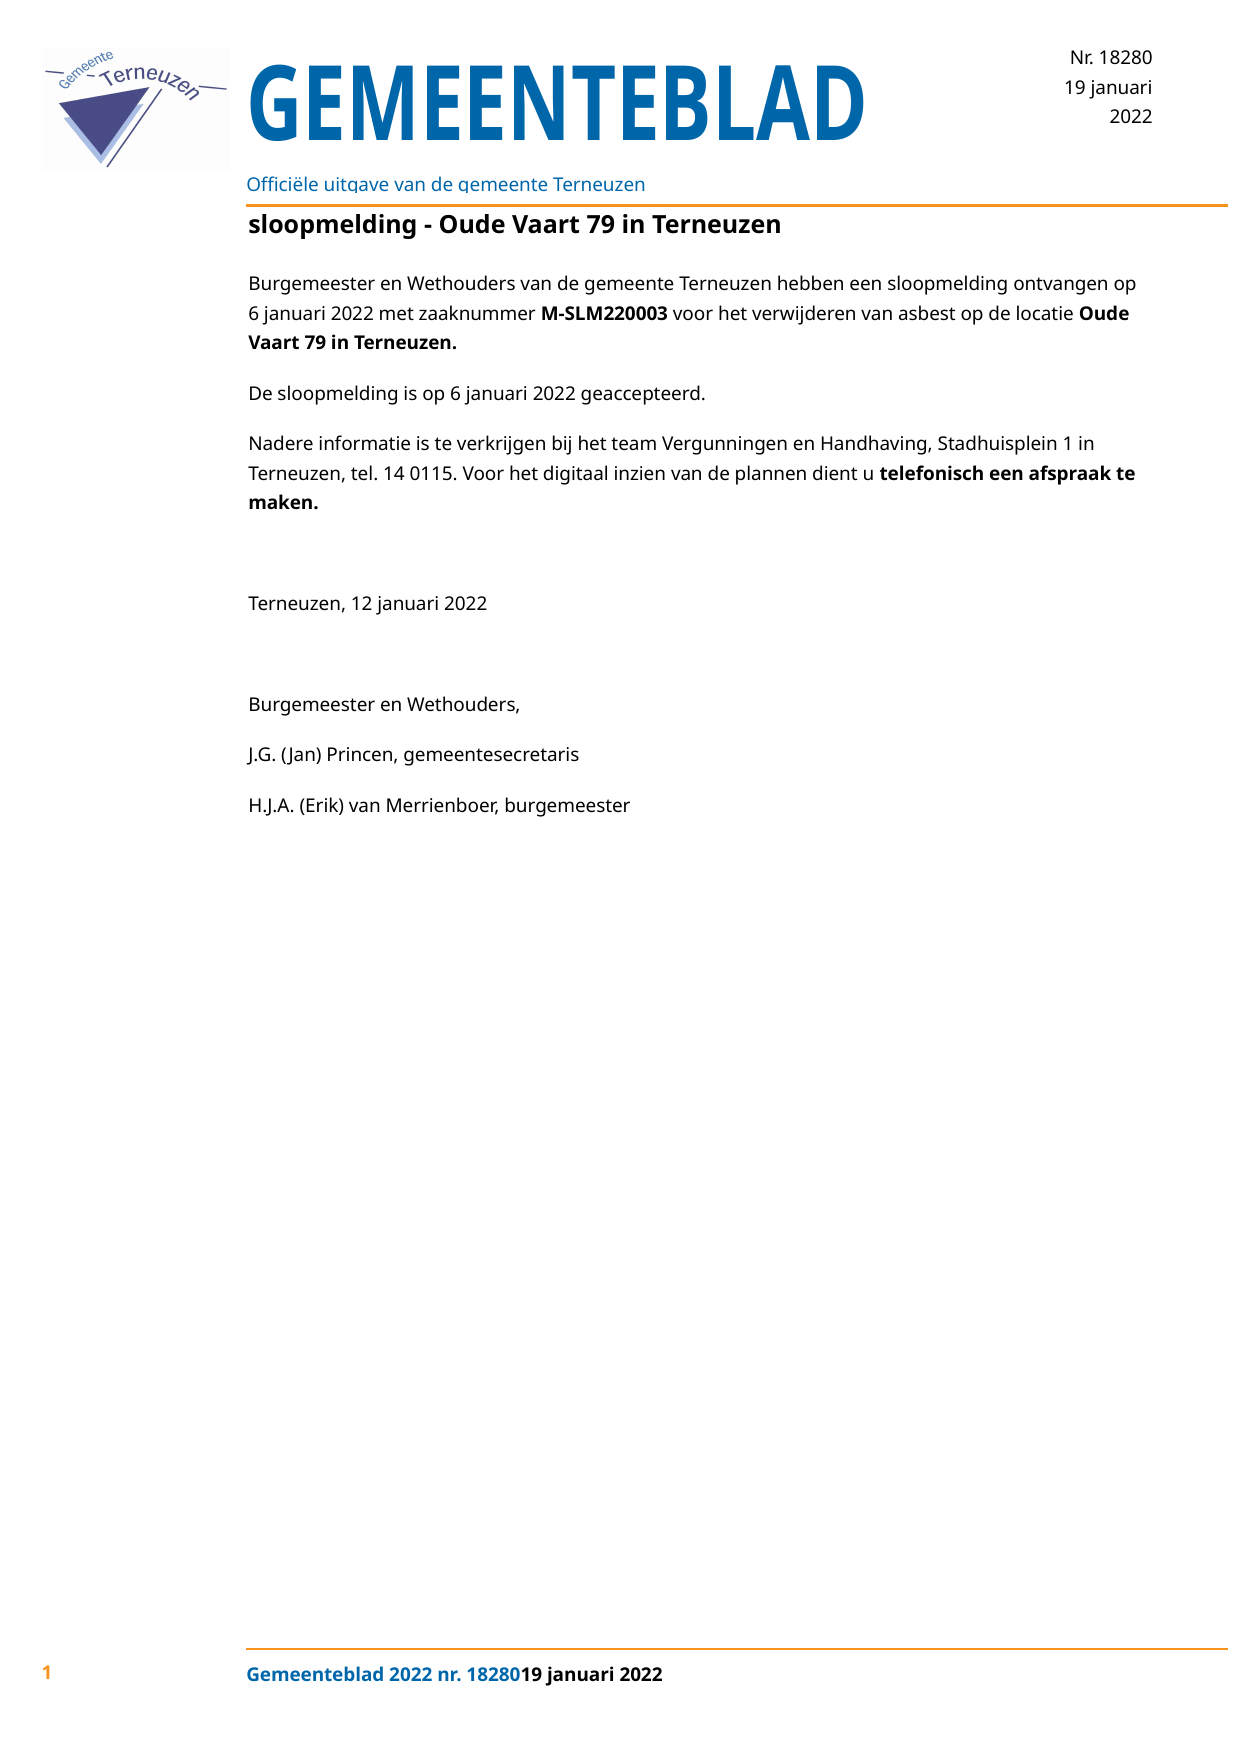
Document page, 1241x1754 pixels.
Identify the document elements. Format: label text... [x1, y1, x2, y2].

text De sloopmelding is op 6 januari 2022 geaccepteerd. [248, 380, 1152, 406]
text Terneuzen, 12 januari 2022 [248, 590, 1152, 616]
picture [41, 47, 231, 172]
text sloopmelding - Oude Vaart 79 in Terneuzen [248, 207, 1152, 241]
text Burgemeester en Wethouders van de gemeente Terneuzen hebben een sloopmelding ontvangen op 6 januari 2022 met zaaknummer M-SLM220003 voor het verwijderen van asbest op de locatie Oude Vaart 79 in Terneuzen. [248, 270, 1152, 355]
text H.J.A. (Erik) van Merrienboer, burgemeester [248, 792, 1152, 818]
text Burgemeester en Wethouders, [248, 691, 1152, 717]
text Nadere informatie is te verkrijgen bij het team Vergunningen en Handhaving, Stadhuisplein 1 in Terneuzen, tel. 14 0115. Voor het digitaal inzien van de plannen dient u telefonisch een afspraak te maken. [248, 430, 1152, 515]
text J.G. (Jan) Princen, gemeentesecretaris [248, 742, 1152, 767]
